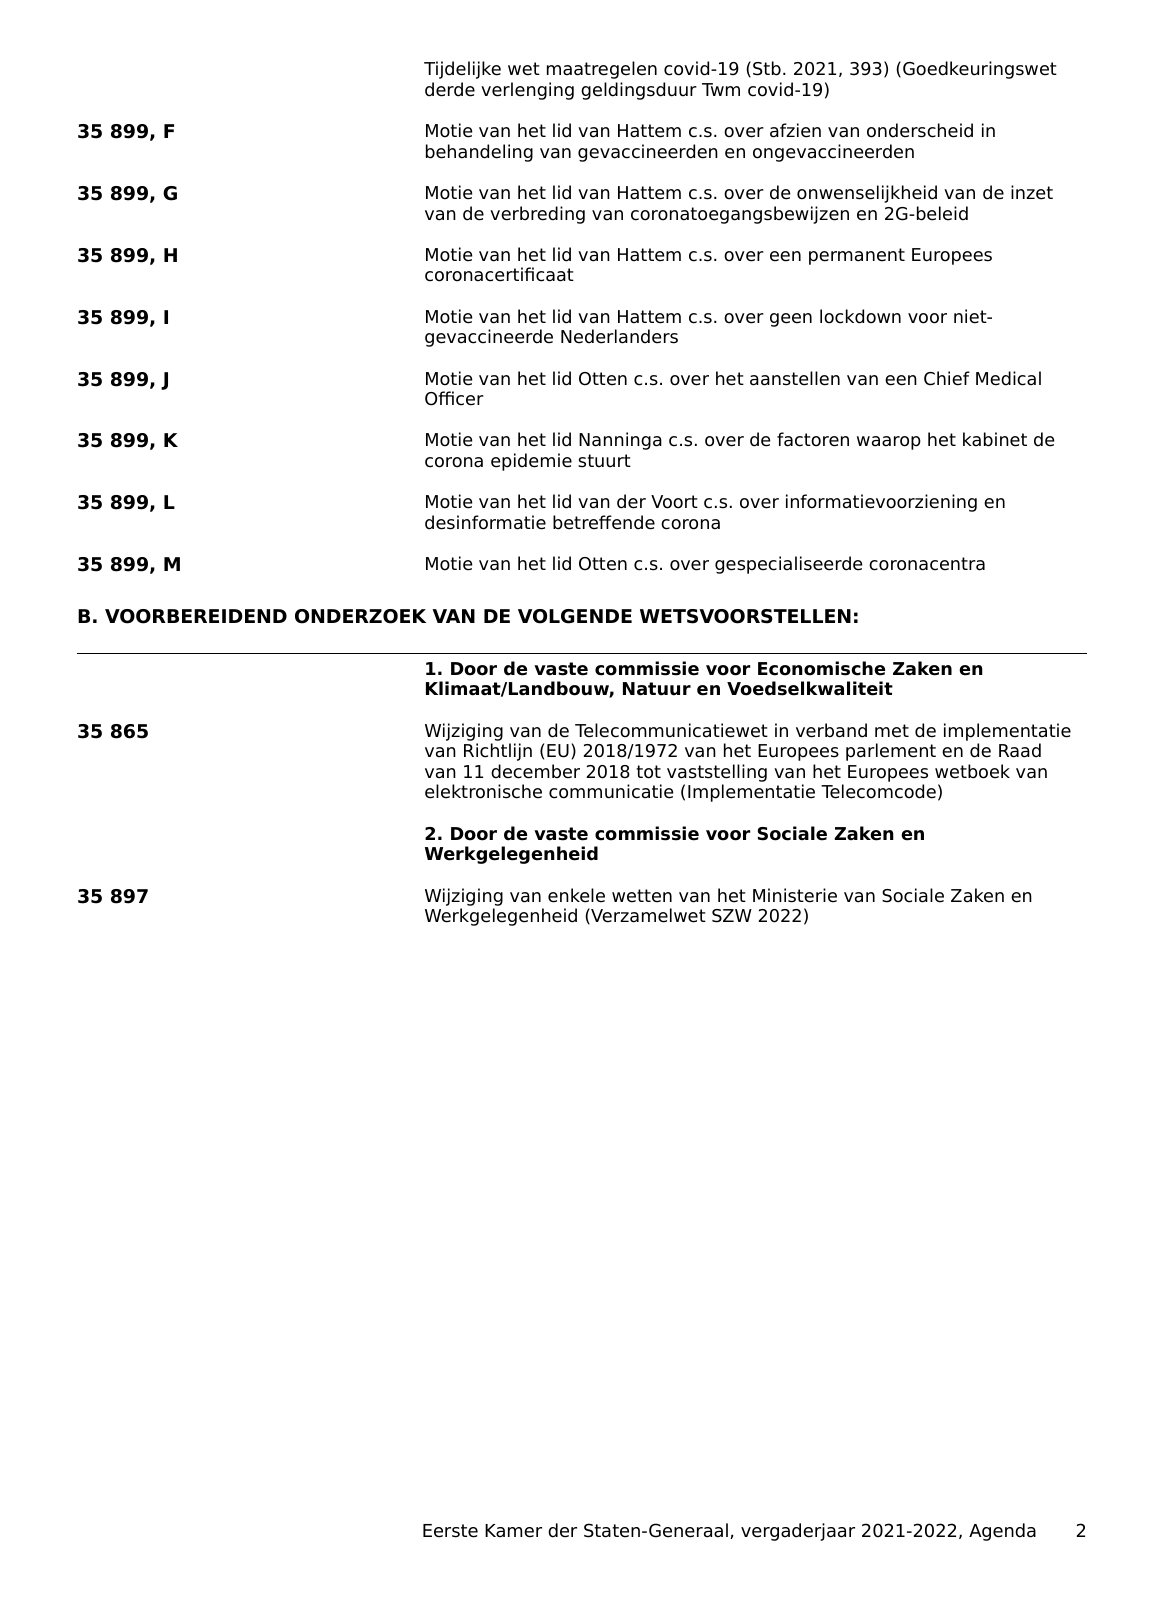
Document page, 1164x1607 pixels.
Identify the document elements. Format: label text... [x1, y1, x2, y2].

table_cell [418, 162, 1087, 183]
table_cell [401, 369, 418, 410]
table_cell 35 897 [77, 886, 401, 927]
table_cell Wijziging van enkele wetten van het Ministerie van Sociale Zaken en Werkgelegenheid (Verzamelwet SZW 2022) [418, 886, 1087, 927]
table_cell [401, 803, 418, 824]
table_cell Motie van het lid van Hattem c.s. over afzien van onderscheid in behandeling van gevaccineerden en ongevaccineerden [418, 121, 1087, 162]
table_cell [401, 700, 418, 721]
table_cell [77, 286, 401, 307]
table_cell [401, 162, 418, 183]
table_cell [401, 245, 418, 286]
table_header 1. Door de vaste commissie voor Economische Zaken en Klimaat/Landbouw, Natuur en Voedselkwaliteit [418, 654, 1087, 700]
table_cell 35 899, M [77, 554, 401, 576]
table_cell Motie van het lid van Hattem c.s. over de onwenselijkheid van de inzet van de verbreding van coronatoegangsbewijzen en 2G-beleid [418, 183, 1087, 224]
table_cell [77, 162, 401, 183]
table_cell [401, 121, 418, 162]
table_cell [77, 224, 401, 245]
table_cell 35 899, L [77, 492, 401, 533]
table_cell Motie van het lid van der Voort c.s. over informatievoorziening en desinformatie betreffende corona [418, 492, 1087, 533]
table_cell [77, 865, 401, 886]
table_cell 35 899, H [77, 245, 401, 286]
table_cell [401, 307, 418, 348]
table_cell [401, 554, 418, 576]
table_cell [401, 886, 418, 927]
table_cell [401, 472, 418, 492]
table_cell [77, 59, 401, 100]
table_cell [418, 700, 1087, 721]
table_cell 35 899, F [77, 121, 401, 162]
table_cell Wijziging van de Telecommunicatiewet in verband met de implementatie van Richtlijn (EU) 2018/1972 van het Europees parlement en de Raad van 11 december 2018 tot vaststelling van het Europees wetboek van elektronische communicatie (Implementatie Telecomcode) [418, 721, 1087, 803]
table_cell [401, 183, 418, 224]
subtitle B. VOORBEREIDEND ONDERZOEK VAN DE VOLGENDE WETSVOORSTELLEN: [77, 606, 1087, 628]
table_cell [401, 492, 418, 533]
table_cell Tijdelijke wet maatregelen covid-19 (Stb. 2021, 393) (Goedkeuringswet derde verlenging geldingsduur Twm covid-19) [418, 59, 1087, 100]
table_cell Motie van het lid Otten c.s. over gespecialiseerde coronacentra [418, 554, 1087, 576]
table_cell [401, 286, 418, 307]
table_cell [418, 224, 1087, 245]
table_cell [401, 224, 418, 245]
table_cell [77, 534, 401, 554]
table_cell [401, 534, 418, 554]
table_cell 35 899, I [77, 307, 401, 348]
table_header [77, 654, 401, 700]
table_cell [401, 410, 418, 430]
table_cell 2. Door de vaste commissie voor Sociale Zaken en Werkgelegenheid [418, 824, 1087, 865]
table_cell [77, 700, 401, 721]
table_cell [77, 803, 401, 824]
table_cell 35 899, J [77, 369, 401, 410]
table_cell [418, 472, 1087, 492]
table_cell [418, 534, 1087, 554]
table_cell [77, 824, 401, 865]
table_cell [418, 865, 1087, 886]
table_cell [401, 100, 418, 121]
table_cell 35 899, G [77, 183, 401, 224]
table_header [401, 654, 418, 700]
table_cell [418, 348, 1087, 368]
table_cell [77, 100, 401, 121]
table_cell Motie van het lid Otten c.s. over het aanstellen van een Chief Medical Officer [418, 369, 1087, 410]
table_cell [401, 59, 418, 100]
table_cell Motie van het lid van Hattem c.s. over geen lockdown voor niet-gevaccineerde Nederlanders [418, 307, 1087, 348]
table_cell 35 865 [77, 721, 401, 803]
table_cell [418, 803, 1087, 824]
table_cell [77, 348, 401, 368]
table_cell [77, 410, 401, 430]
table_cell [418, 410, 1087, 430]
table_cell 35 899, K [77, 430, 401, 472]
table_cell [401, 430, 418, 472]
table_cell [418, 100, 1087, 121]
table_cell [77, 472, 401, 492]
table_cell [401, 824, 418, 865]
table_cell [418, 286, 1087, 307]
table_cell Motie van het lid Nanninga c.s. over de factoren waarop het kabinet de corona epidemie stuurt [418, 430, 1087, 472]
table_cell [401, 865, 418, 886]
table_cell [401, 721, 418, 803]
table_cell [401, 348, 418, 368]
table_cell Motie van het lid van Hattem c.s. over een permanent Europees coronacertificaat [418, 245, 1087, 286]
